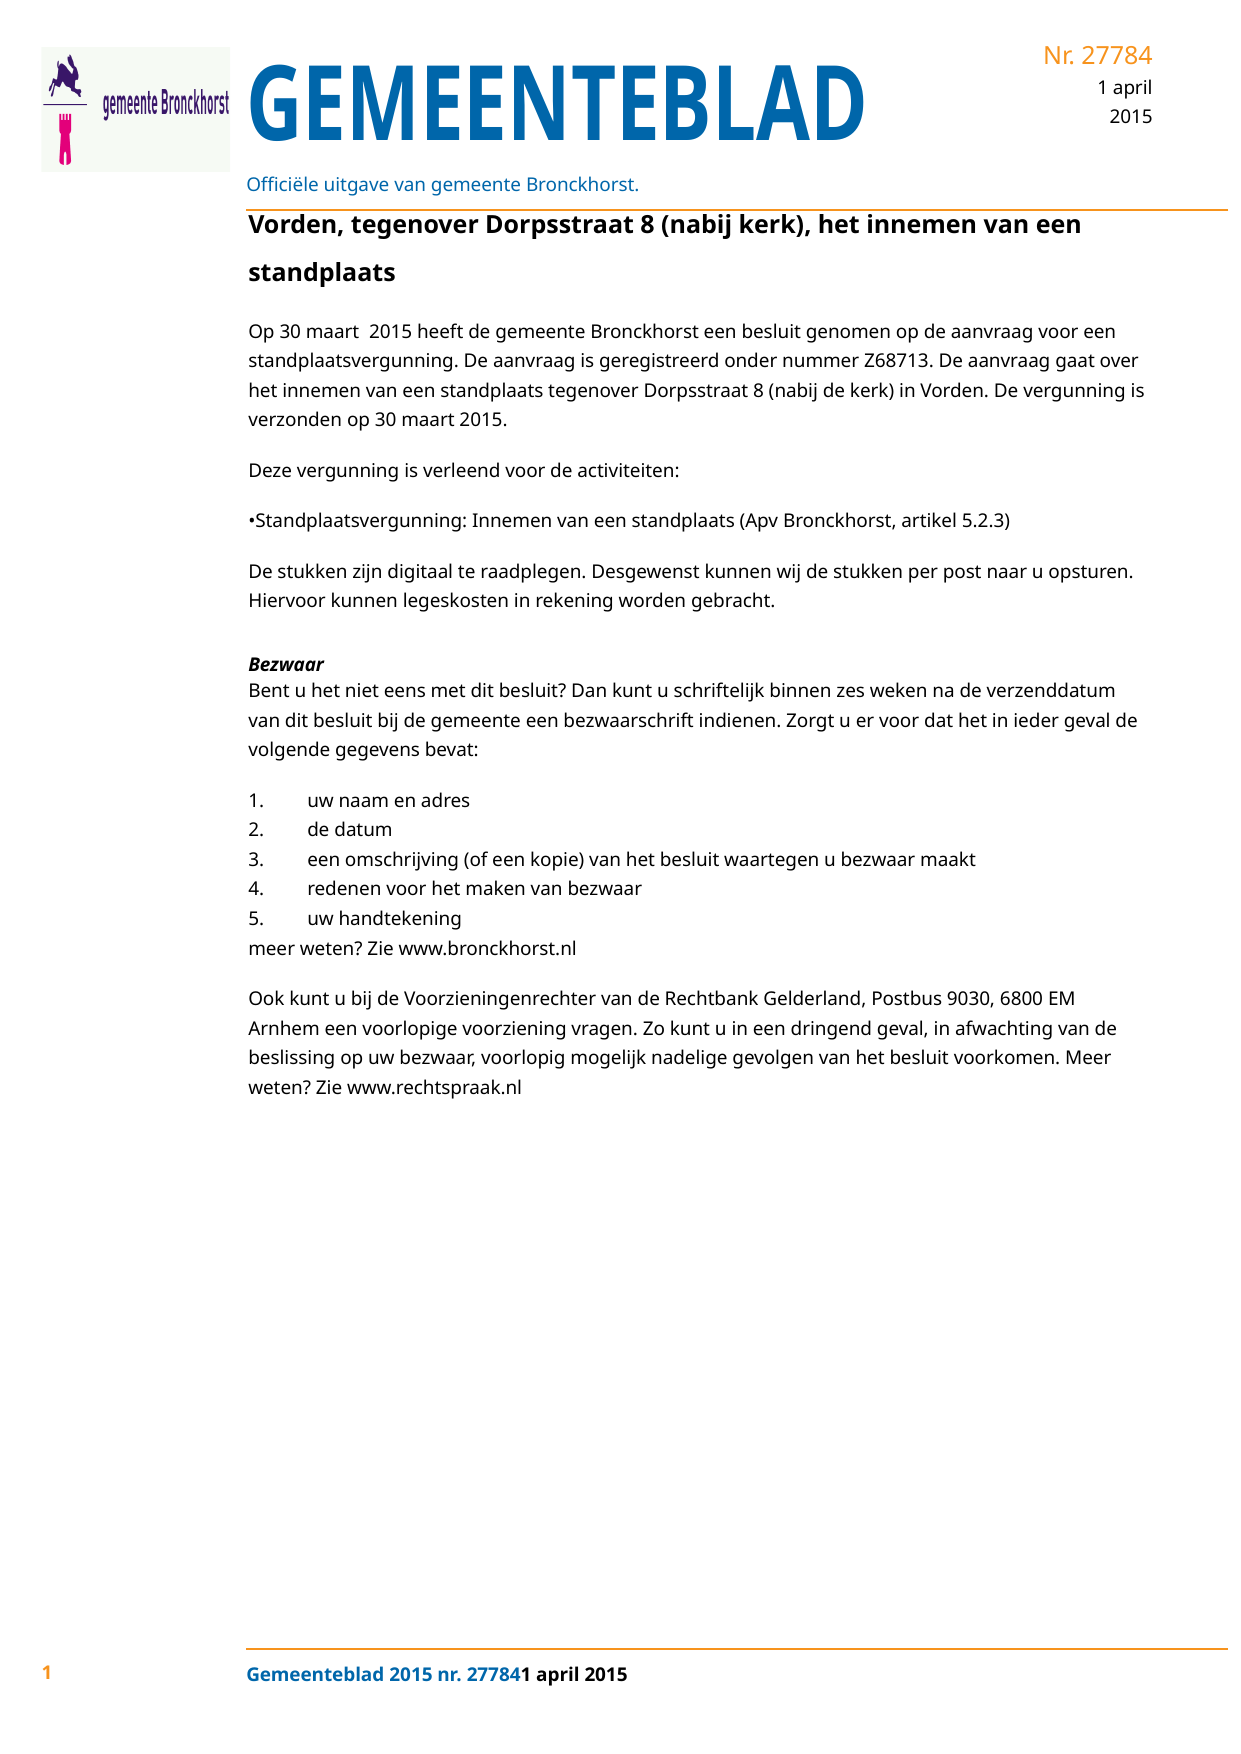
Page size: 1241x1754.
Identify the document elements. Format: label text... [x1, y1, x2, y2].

text Bent u het niet eens met dit besluit? Dan kunt u schriftelijk binnen zes weken na de verzenddatum van dit besluit bij de gemeente een bezwaarschrift indienen. Zorgt u er voor dat het in ieder geval de volgende gegevens bevat: [248, 677, 1152, 762]
text meer weten? Zie www.bronckhorst.nl [248, 935, 1152, 960]
text Vorden, tegenover Dorpsstraat 8 (nabij kerk), het innemen van een standplaats [248, 211, 1152, 288]
list de datum [248, 816, 1152, 842]
list uw handtekening [248, 905, 1152, 931]
list redenen voor het maken van bezwaar [248, 876, 1152, 901]
list uw naam en adres [248, 787, 1152, 812]
text •Standplaatsvergunning: Innemen van een standplaats (Apv Bronckhorst, artikel 5.2.3) [248, 507, 1152, 533]
text Bezwaar [248, 651, 1152, 677]
list een omschrijving (of een kopie) van het besluit waartegen u bezwaar maakt [248, 846, 1152, 872]
text Deze vergunning is verleend voor de activiteiten: [248, 457, 1152, 483]
picture [41, 47, 231, 172]
text Op 30 maart 2015 heeft de gemeente Bronckhorst een besluit genomen op de aanvraag voor een standplaatsvergunning. De aanvraag is geregistreerd onder nummer Z68713. De aanvraag gaat over het innemen van een standplaats tegenover Dorpsstraat 8 (nabij de kerk) in Vorden. De vergunning is verzonden op 30 maart 2015. [248, 318, 1152, 432]
text De stukken zijn digitaal te raadplegen. Desgewenst kunnen wij de stukken per post naar u opsturen. Hiervoor kunnen legeskosten in rekening worden gebracht. [248, 558, 1152, 613]
text Ook kunt u bij de Voorzieningenrechter van de Rechtbank Gelderland, Postbus 9030, 6800 EM Arnhem een voorlopige voorziening vragen. Zo kunt u in een dringend geval, in afwachting van de beslissing op uw bezwaar, voorlopig mogelijk nadelige gevolgen van het besluit voorkomen. Meer weten? Zie www.rechtspraak.nl [248, 985, 1152, 1099]
